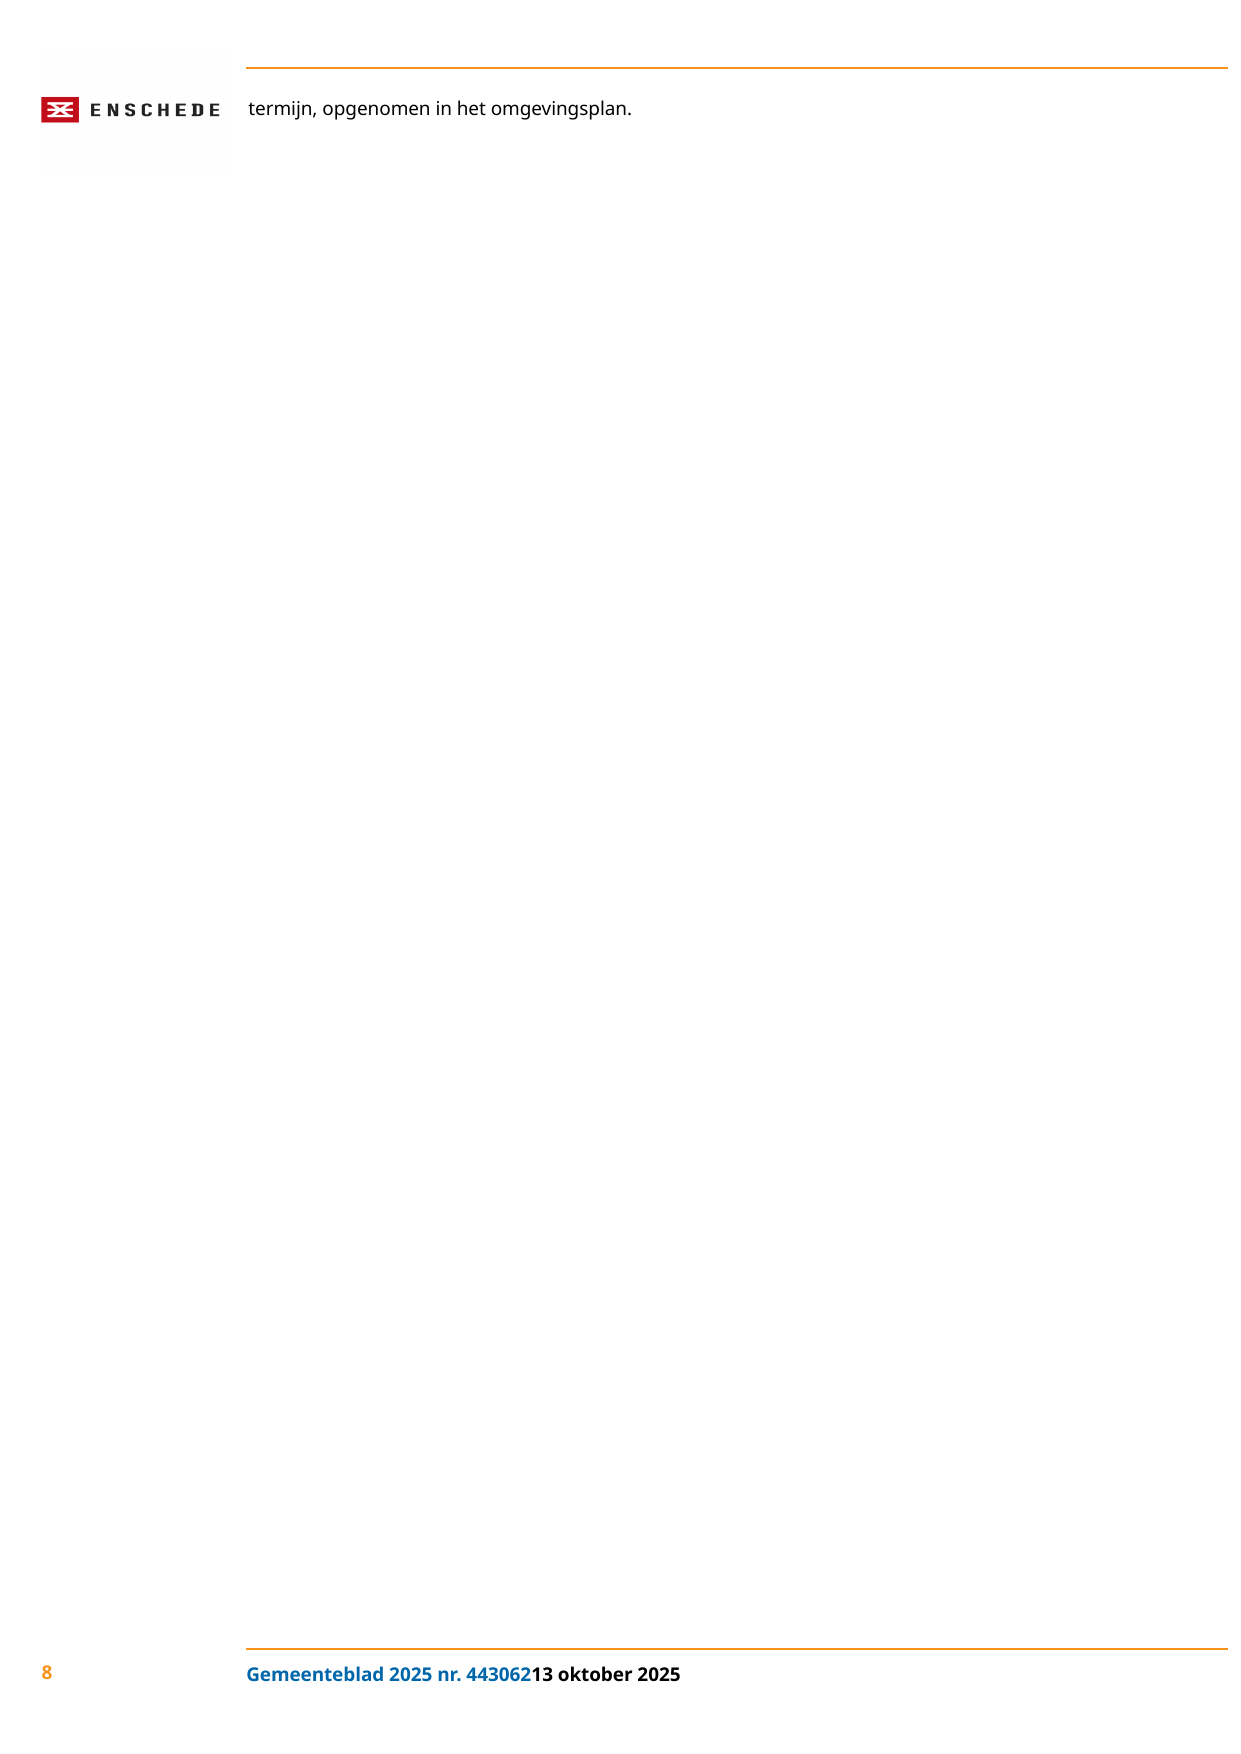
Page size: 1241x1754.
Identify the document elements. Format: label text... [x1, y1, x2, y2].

picture [41, 47, 231, 172]
text termijn, opgenomen in het omgevingsplan. [248, 95, 1152, 121]
